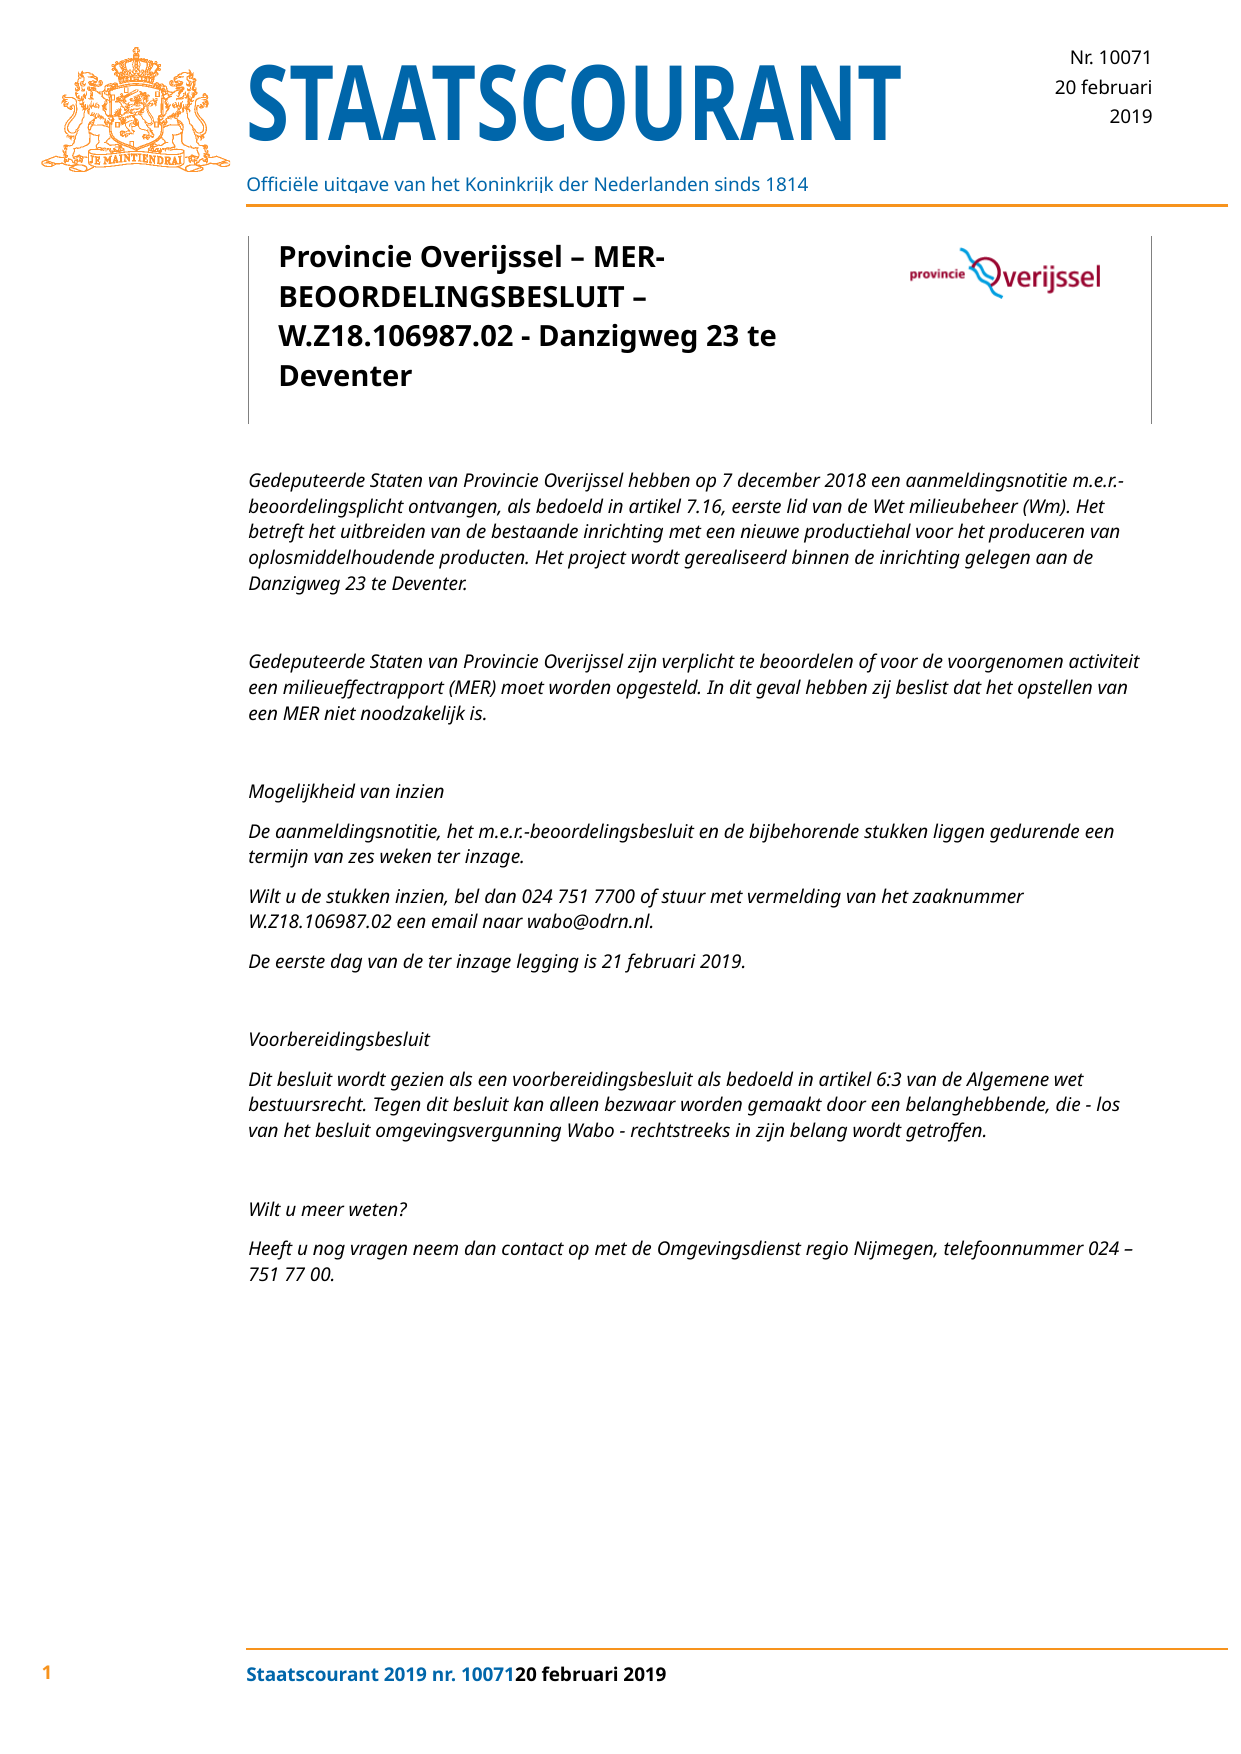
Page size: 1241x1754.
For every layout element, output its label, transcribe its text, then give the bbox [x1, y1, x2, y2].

text Wilt u de stukken inzien, bel dan 024 751 7700 of stuur met vermelding van het zaaknummer W.Z18.106987.02 een email naar wabo@odrn.nl. [248, 883, 1152, 934]
text De aanmeldingsnotitie, het m.e.r.-beoordelingsbesluit en de bijbehorende stukken liggen gedurende een termijn van zes weken ter inzage. [248, 818, 1152, 869]
text Dit besluit wordt gezien als een voorbereidingsbesluit als bedoeld in artikel 6:3 van de Algemene wet bestuursrecht. Tegen dit besluit kan alleen bezwaar worden gemaakt door een belanghebbende, die - los van het besluit omgevingsvergunning Wabo - rechtstreeks in zijn belang wordt getroffen. [248, 1066, 1152, 1143]
picture [882, 236, 1119, 314]
text Gedeputeerde Staten van Provincie Overijssel hebben op 7 december 2018 een aanmeldingsnotitie m.e.r.-beoordelingsplicht ontvangen, als bedoeld in artikel 7.16, eerste lid van de Wet milieubeheer (Wm). Het betreft het uitbreiden van de bestaande inrichting met een nieuwe productiehal voor het produceren van oplosmiddelhoudende producten. Het project wordt gerealiseerd binnen de inrichting gelegen aan de Danzigweg 23 te Deventer. [248, 467, 1152, 596]
table_header [850, 236, 1151, 424]
table_header Provincie Overijssel – MER-BEOORDELINGSBESLUIT – W.Z18.106987.02 - Danzigweg 23 te Deventer [249, 236, 850, 424]
text Mogelijkheid van inzien [248, 779, 1152, 804]
text Gedeputeerde Staten van Provincie Overijssel zijn verplicht te beoordelen of voor de voorgenomen activiteit een milieueffectrapport (MER) moet worden opgesteld. In dit geval hebben zij beslist dat het opstellen van een MER niet noodzakelijk is. [248, 649, 1152, 726]
picture [41, 47, 231, 172]
text De eerste dag van de ter inzage legging is 21 februari 2019. [248, 948, 1152, 974]
text Wilt u meer weten? [248, 1196, 1152, 1221]
text Voorbereidingsbesluit [248, 1026, 1152, 1052]
text Heeft u nog vragen neem dan contact op met de Omgevingsdienst regio Nijmegen, telefoonnummer 024 – 751 77 00. [248, 1235, 1152, 1286]
